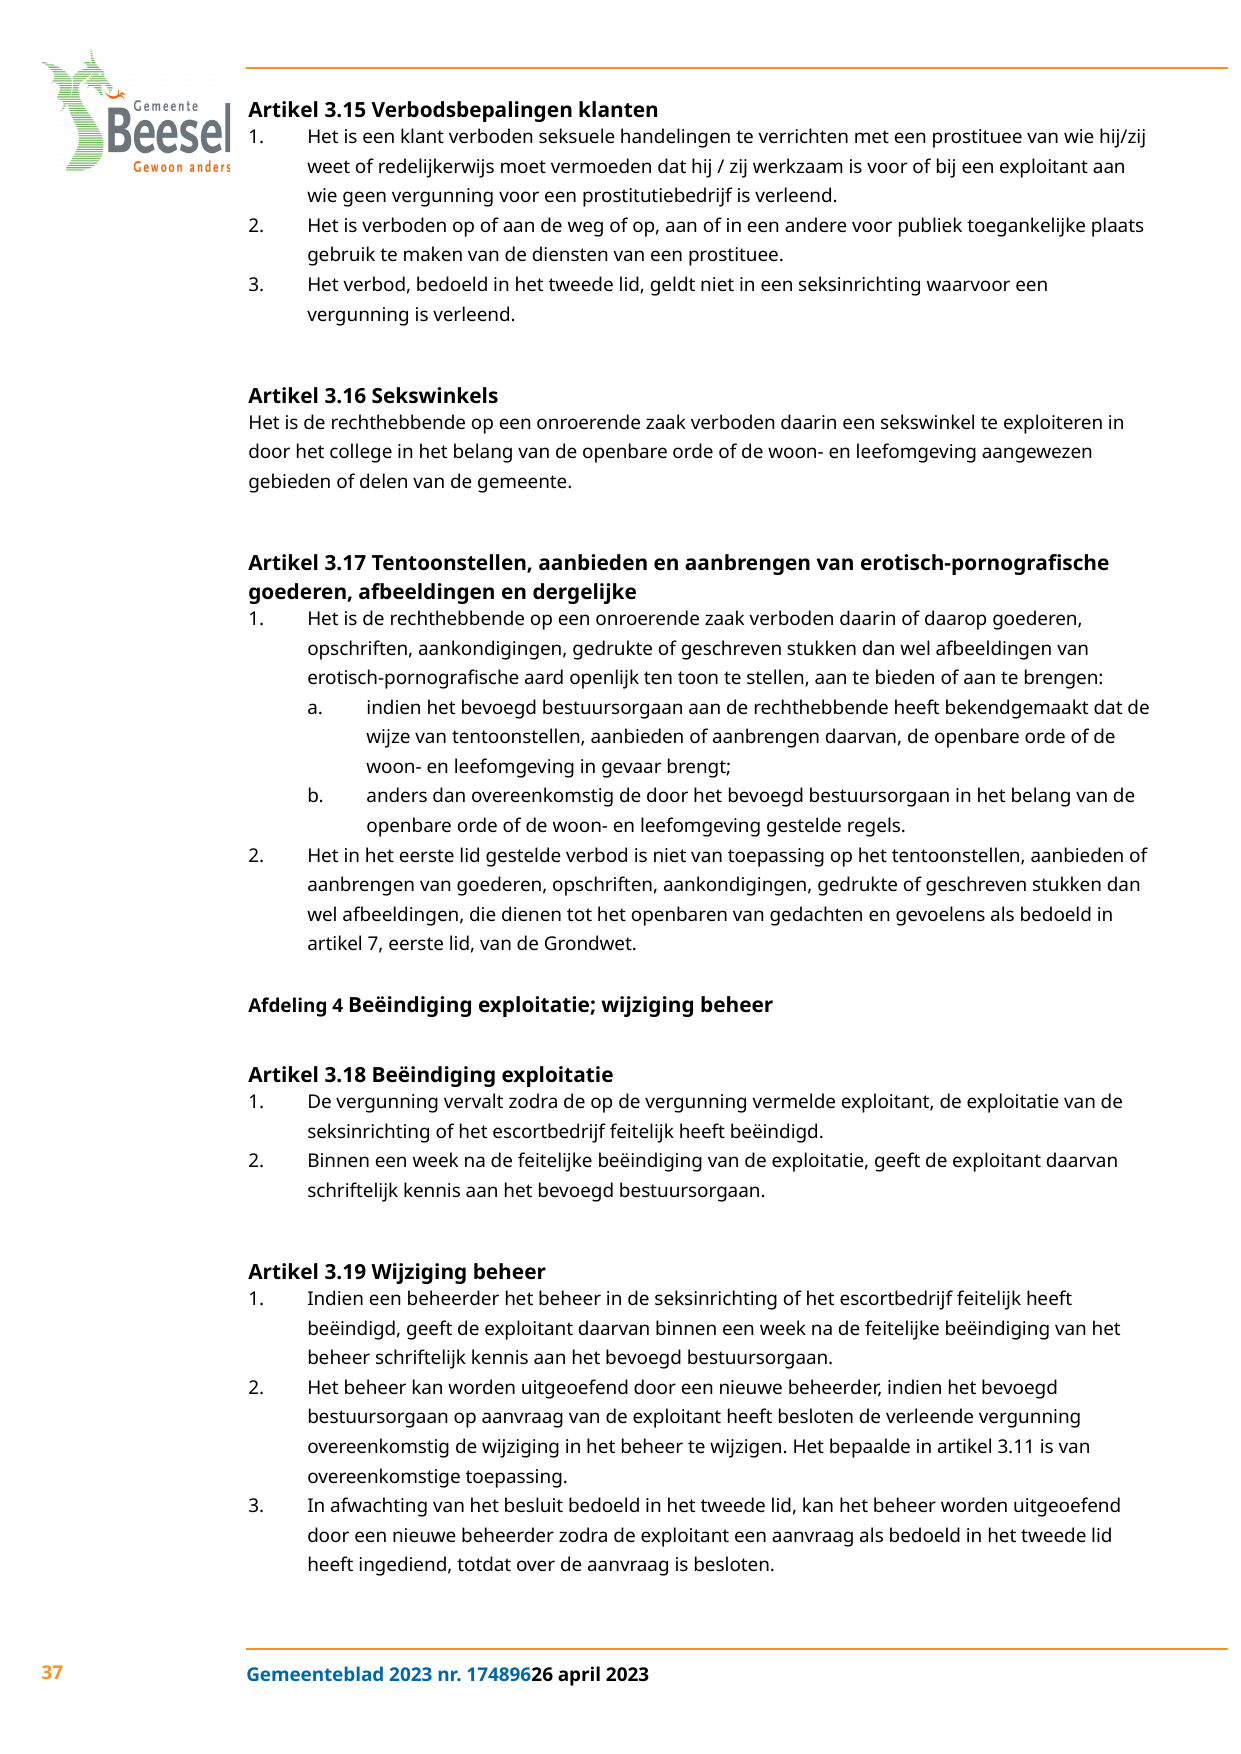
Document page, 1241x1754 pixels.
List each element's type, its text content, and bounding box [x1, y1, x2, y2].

text Artikel 3.15 Verbodsbepalingen klanten [248, 95, 1152, 123]
list Het is verboden op of aan de weg of op, aan of in een andere voor publiek toegankelijke plaats gebruik te maken van de diensten van een prostituee. [248, 212, 1152, 267]
list Het in het eerste lid gestelde verbod is niet van toepassing op het tentoonstellen, aanbieden of aanbrengen van goederen, opschriften, aankondigingen, gedrukte of geschreven stukken dan wel afbeeldingen, die dienen tot het openbaren van gedachten en gevoelens als bedoeld in artikel 7, eerste lid, van de Grondwet. [248, 842, 1152, 956]
list In afwachting van het besluit bedoeld in het tweede lid, kan het beheer worden uitgeoefend door een nieuwe beheerder zodra de exploitant een aanvraag als bedoeld in het tweede lid heeft ingediend, totdat over de aanvraag is besloten. [248, 1492, 1152, 1577]
picture [41, 47, 231, 172]
list anders dan overeenkomstig de door het bevoegd bestuursorgaan in het belang van de openbare orde of de woon- en leefomgeving gestelde regels. [307, 783, 1152, 838]
list Het verbod, bedoeld in het tweede lid, geldt niet in een seksinrichting waarvoor een vergunning is verleend. [248, 271, 1152, 326]
list Het is een klant verboden seksuele handelingen te verrichten met een prostituee van wie hij/zij weet of redelijkerwijs moet vermoeden dat hij / zij werkzaam is voor of bij een exploitant aan wie geen vergunning voor een prostitutiebedrijf is verleend. [248, 123, 1152, 208]
list Het is de rechthebbende op een onroerende zaak verboden daarin of daarop goederen, opschriften, aankondigingen, gedrukte of geschreven stukken dan wel afbeeldingen van erotisch-pornografische aard openlijk ten toon te stellen, aan te bieden of aan te brengen: [248, 605, 1152, 690]
list De vergunning vervalt zodra de op de vergunning vermelde exploitant, de exploitatie van de seksinrichting of het escortbedrijf feitelijk heeft beëindigd. [248, 1088, 1152, 1143]
text Het is de rechthebbende op een onroerende zaak verboden daarin een sekswinkel te exploiteren in door het college in het belang van de openbare orde of de woon- en leefomgeving aangewezen gebieden of delen van de gemeente. [248, 409, 1152, 494]
text Artikel 3.18 Beëindiging exploitatie [248, 1060, 1152, 1088]
list Het beheer kan worden uitgeoefend door een nieuwe beheerder, indien het bevoegd bestuursorgaan op aanvraag van de exploitant heeft besloten de verleende vergunning overeenkomstig de wijziging in het beheer te wijzigen. Het bepaalde in artikel 3.11 is van overeenkomstige toepassing. [248, 1374, 1152, 1489]
list Binnen een week na de feitelijke beëindiging van de exploitatie, geeft de exploitant daarvan schriftelijk kennis aan het bevoegd bestuursorgaan. [248, 1147, 1152, 1203]
text Afdeling 4 Beëindiging exploitatie; wijziging beheer [248, 990, 1152, 1018]
text Artikel 3.19 Wijziging beheer [248, 1257, 1152, 1285]
list indien het bevoegd bestuursorgaan aan de rechthebbende heeft bekendgemaakt dat de wijze van tentoonstellen, aanbieden of aanbrengen daarvan, de openbare orde of de woon- en leefomgeving in gevaar brengt; [307, 694, 1152, 779]
text Artikel 3.17 Tentoonstellen, aanbieden en aanbrengen van erotisch-pornografische goederen, afbeeldingen en dergelijke [248, 548, 1152, 605]
text Artikel 3.16 Sekswinkels [248, 381, 1152, 409]
list Indien een beheerder het beheer in de seksinrichting of het escortbedrijf feitelijk heeft beëindigd, geeft de exploitant daarvan binnen een week na de feitelijke beëindiging van het beheer schriftelijk kennis aan het bevoegd bestuursorgaan. [248, 1285, 1152, 1370]
